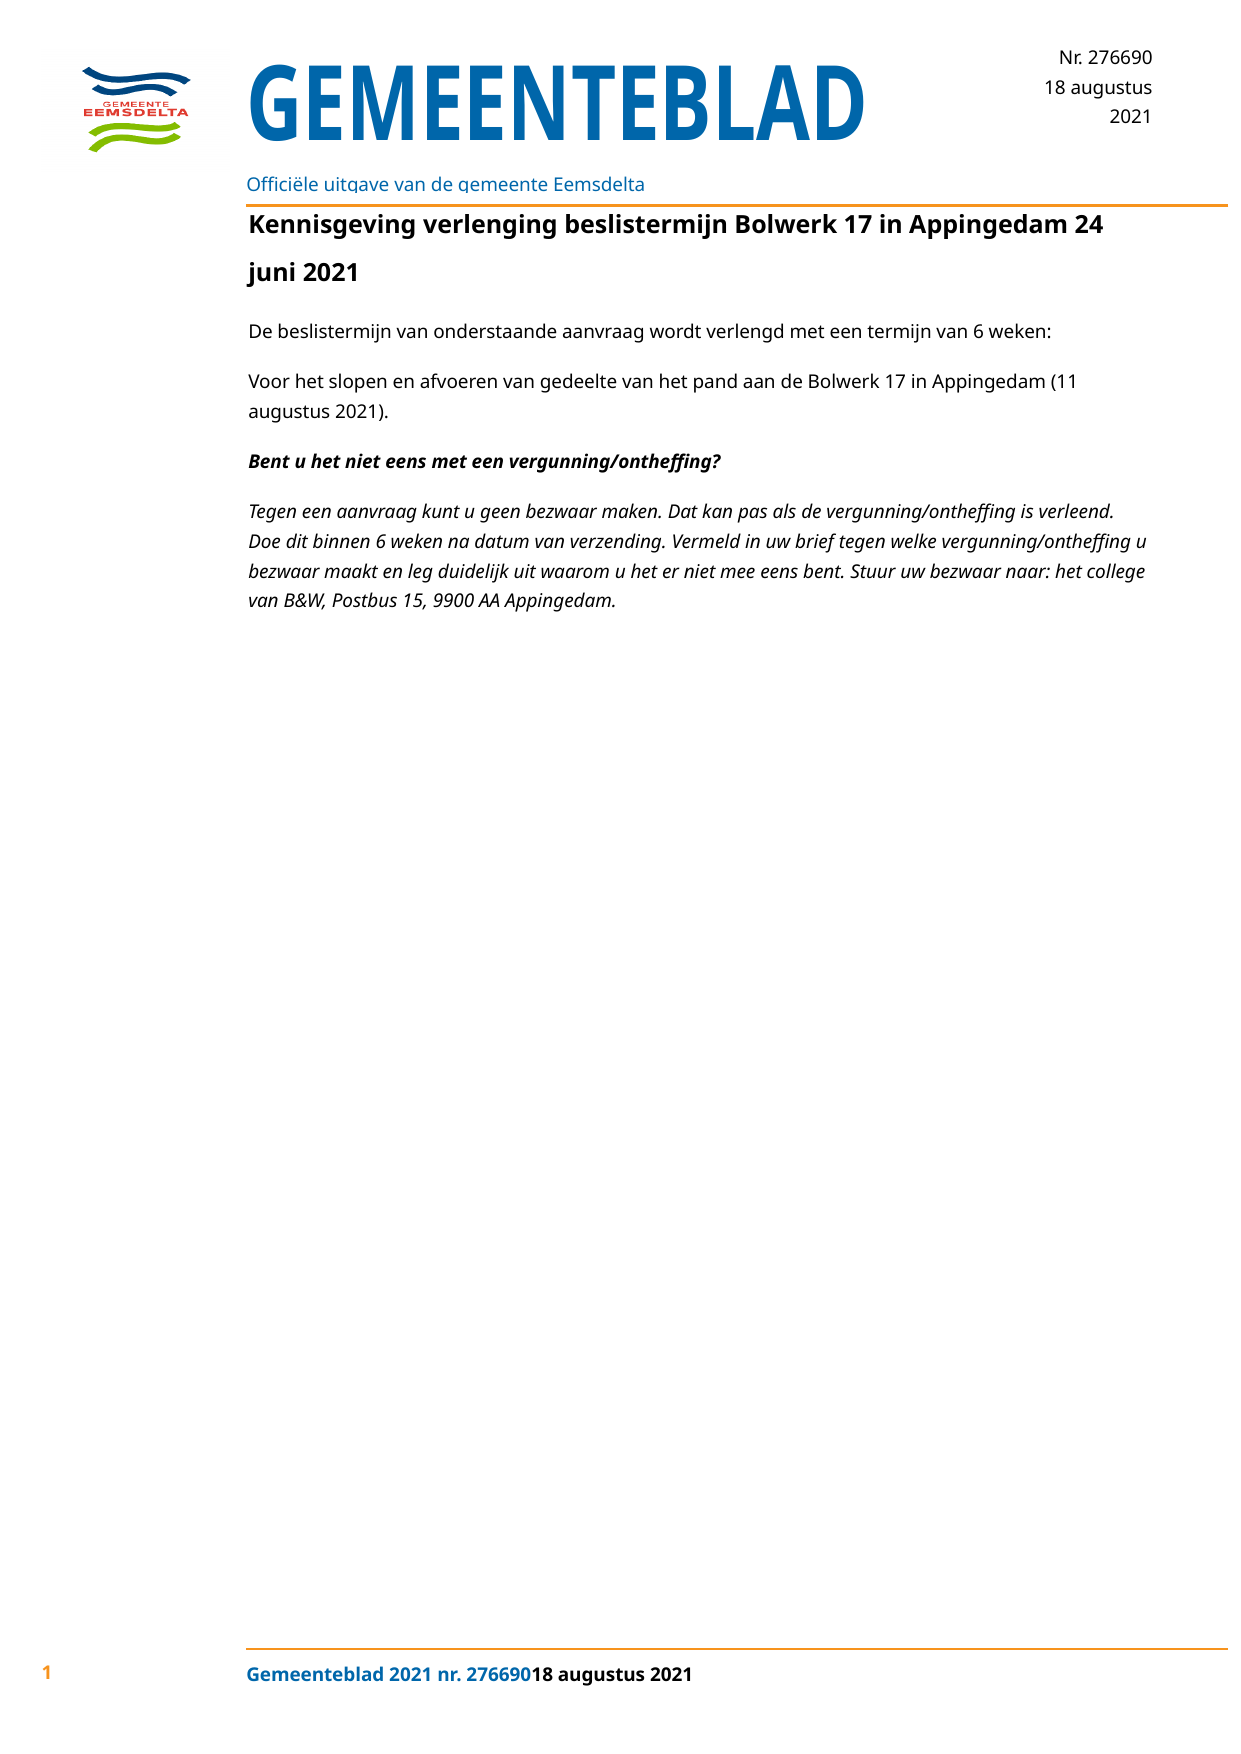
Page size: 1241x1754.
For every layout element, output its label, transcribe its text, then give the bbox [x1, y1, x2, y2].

text Kennisgeving verlenging beslistermijn Bolwerk 17 in Appingedam 24 juni 2021 [248, 207, 1152, 288]
text De beslistermijn van onderstaande aanvraag wordt verlengd met een termijn van 6 weken: [248, 318, 1152, 344]
text Tegen een aanvraag kunt u geen bezwaar maken. Dat kan pas als de vergunning/ontheffing is verleend. Doe dit binnen 6 weken na datum van verzending. Vermeld in uw brief tegen welke vergunning/ontheffing u bezwaar maakt en leg duidelijk uit waarom u het er niet mee eens bent. Stuur uw bezwaar naar: het college van B&W, Postbus 15, 9900 AA Appingedam. [248, 499, 1152, 613]
text Bent u het niet eens met een vergunning/ontheffing? [248, 448, 1152, 474]
text Voor het slopen en afvoeren van gedeelte van het pand aan de Bolwerk 17 in Appingedam (11 augustus 2021). [248, 368, 1152, 424]
picture [41, 47, 231, 172]
